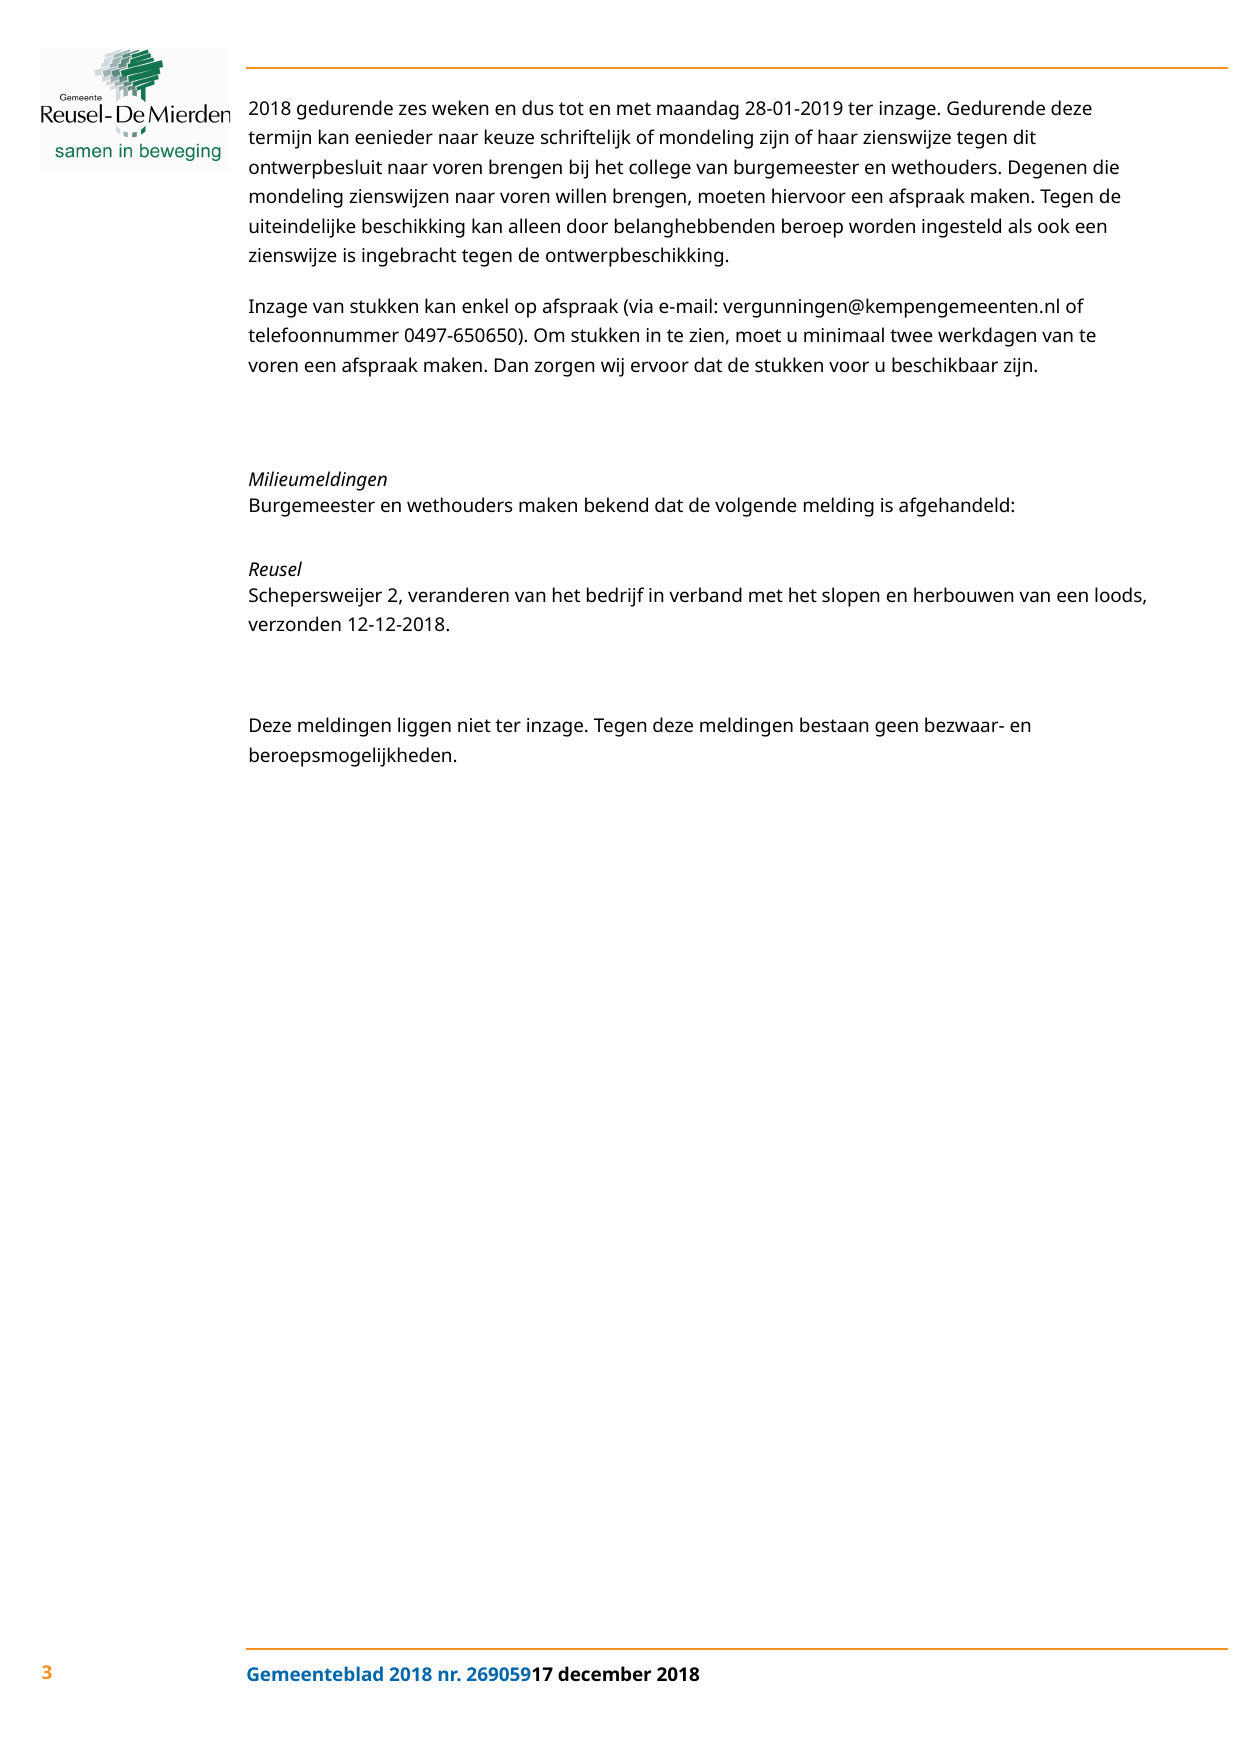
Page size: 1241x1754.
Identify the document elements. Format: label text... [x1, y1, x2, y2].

text Schepersweijer 2, veranderen van het bedrijf in verband met het slopen en herbouwen van een loods, verzonden 12-12-2018. [248, 582, 1152, 637]
text Inzage van stukken kan enkel op afspraak (via e-mail: vergunningen@kempengemeenten.nl of telefoonnummer 0497-650650). Om stukken in te zien, moet u minimaal twee werkdagen van te voren een afspraak maken. Dan zorgen wij ervoor dat de stukken voor u beschikbaar zijn. [248, 293, 1152, 378]
picture [41, 47, 231, 172]
text Reusel [248, 556, 1152, 582]
text Milieumeldingen [248, 467, 1152, 492]
text 2018 gedurende zes weken en dus tot en met maandag 28-01-2019 ter inzage. Gedurende deze termijn kan eenieder naar keuze schriftelijk of mondeling zijn of haar zienswijze tegen dit ontwerpbesluit naar voren brengen bij het college van burgemeester en wethouders. Degenen die mondeling zienswijzen naar voren willen brengen, moeten hiervoor een afspraak maken. Tegen de uiteindelijke beschikking kan alleen door belanghebbenden beroep worden ingesteld als ook een zienswijze is ingebracht tegen de ontwerpbeschikking. [248, 95, 1152, 268]
text Deze meldingen liggen niet ter inzage. Tegen deze meldingen bestaan geen bezwaar- en beroepsmogelijkheden. [248, 712, 1152, 768]
text Burgemeester en wethouders maken bekend dat de volgende melding is afgehandeld: [248, 492, 1152, 518]
